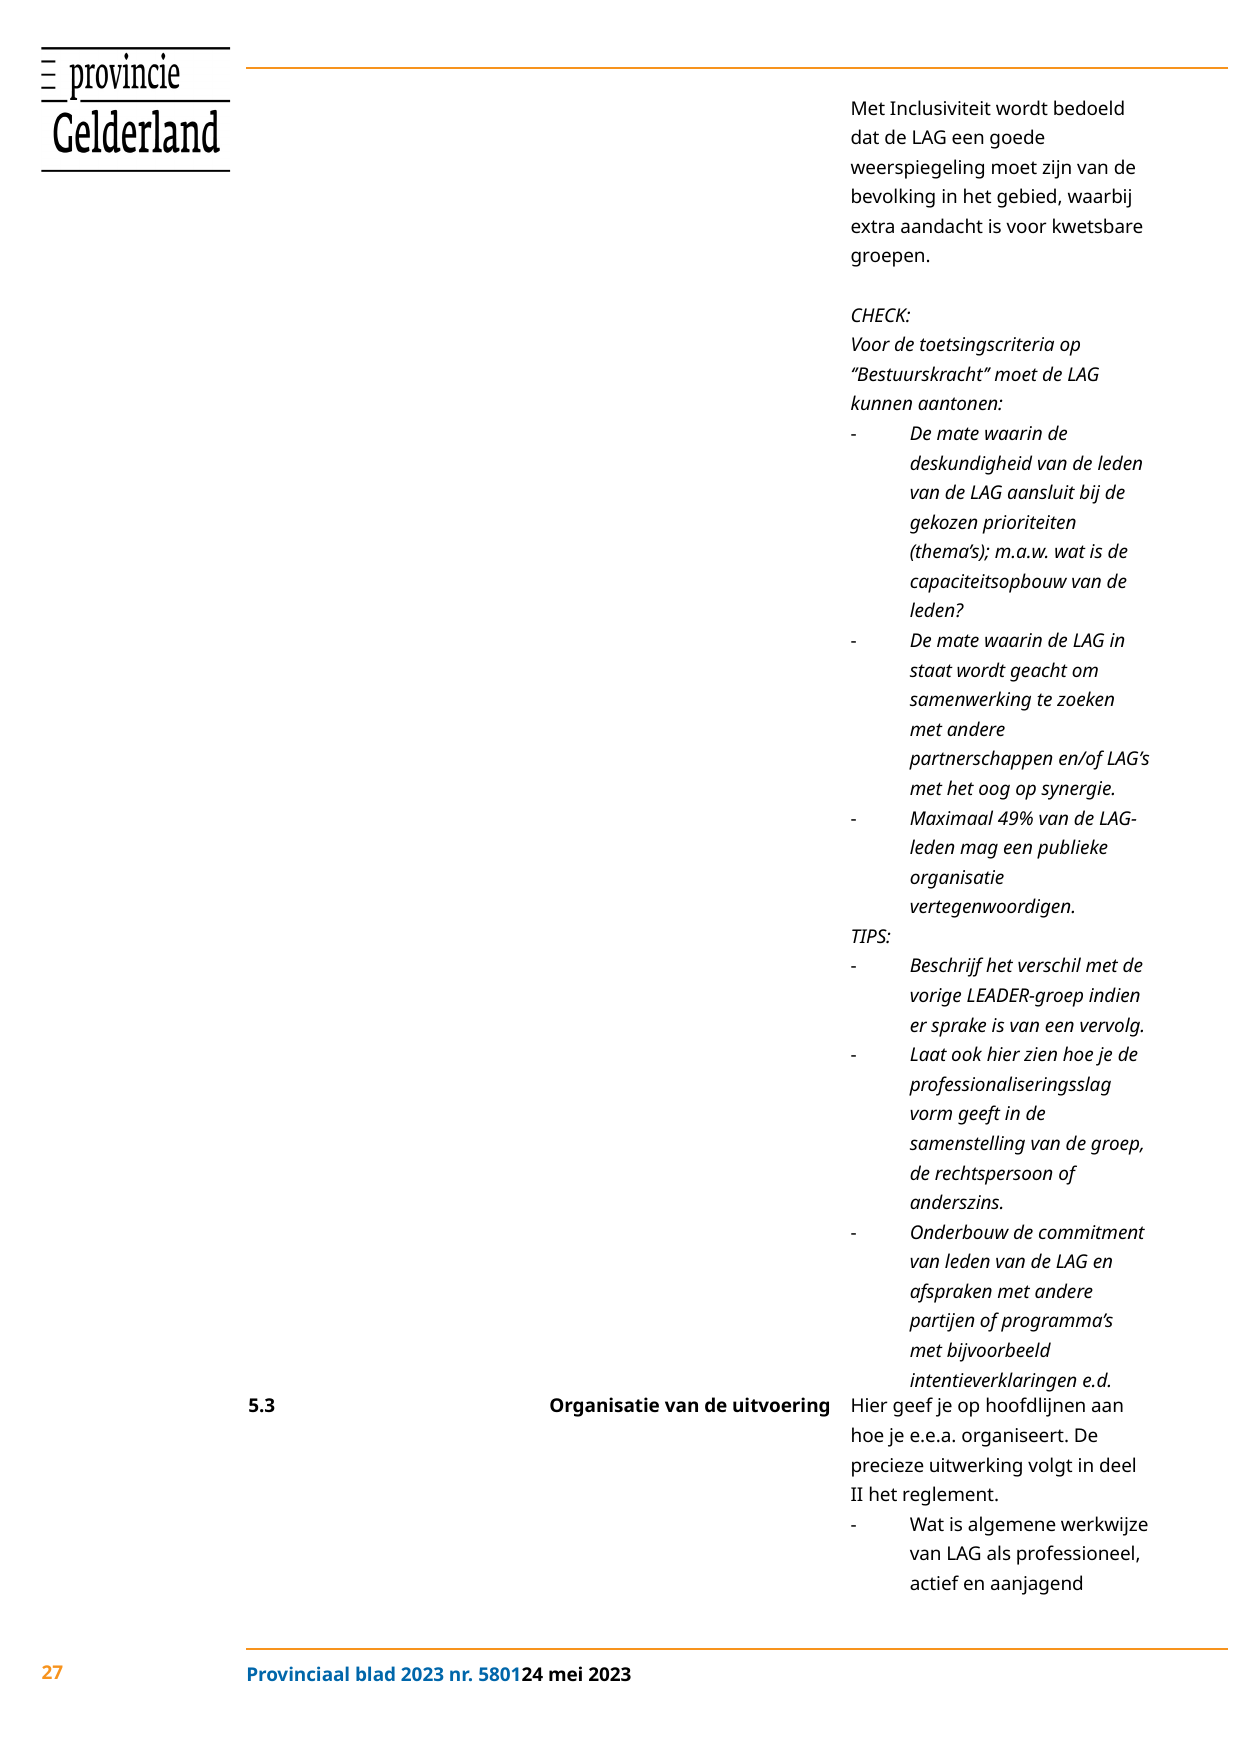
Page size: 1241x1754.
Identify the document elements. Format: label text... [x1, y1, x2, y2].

table_cell Organisatie van de uitvoering [549, 1393, 850, 1596]
picture [41, 47, 231, 172]
table_cell Met Inclusiviteit wordt bedoeld dat de LAG een goede weerspiegeling moet zijn van de bevolking in het gebied, waarbij extra aandacht is voor kwetsbare groepen. CHECK: Voor de toetsingscriteria op ‘’Bestuurskracht’’ moet de LAG kunnen aantonen: De mate waarin de deskundigheid van de leden van de LAG aansluit bij de gekozen prioriteiten (thema’s); m.a.w. wat is de capaciteitsopbouw van de leden? De mate waarin de LAG in staat wordt geacht om samenwerking te zoeken met andere partnerschappen en/of LAG’s met het oog op synergie. Maximaal 49% van de LAG-leden mag een publieke organisatie vertegenwoordigen. TIPS: Beschrijf het verschil met de vorige LEADER-groep indien er sprake is van een vervolg. Laat ook hier zien hoe je de professionaliseringsslag vorm geeft in de samenstelling van de groep, de rechtspersoon of anderszins. ­Onderbouw de commitment van leden van de LAG en afspraken met andere partijen of programma’s met bijvoorbeeld intentieverklaringen e.d. [850, 95, 1152, 1393]
table_cell 5.3 [248, 1393, 549, 1596]
table_cell [248, 95, 549, 1393]
table_cell [549, 95, 850, 1393]
table_cell Hier geef je op hoofdlijnen aan hoe je e.e.a. organiseert. De precieze uitwerking volgt in deel II het reglement. Wat is algemene werkwijze van LAG als professioneel, actief en aanjagend [850, 1393, 1152, 1596]
